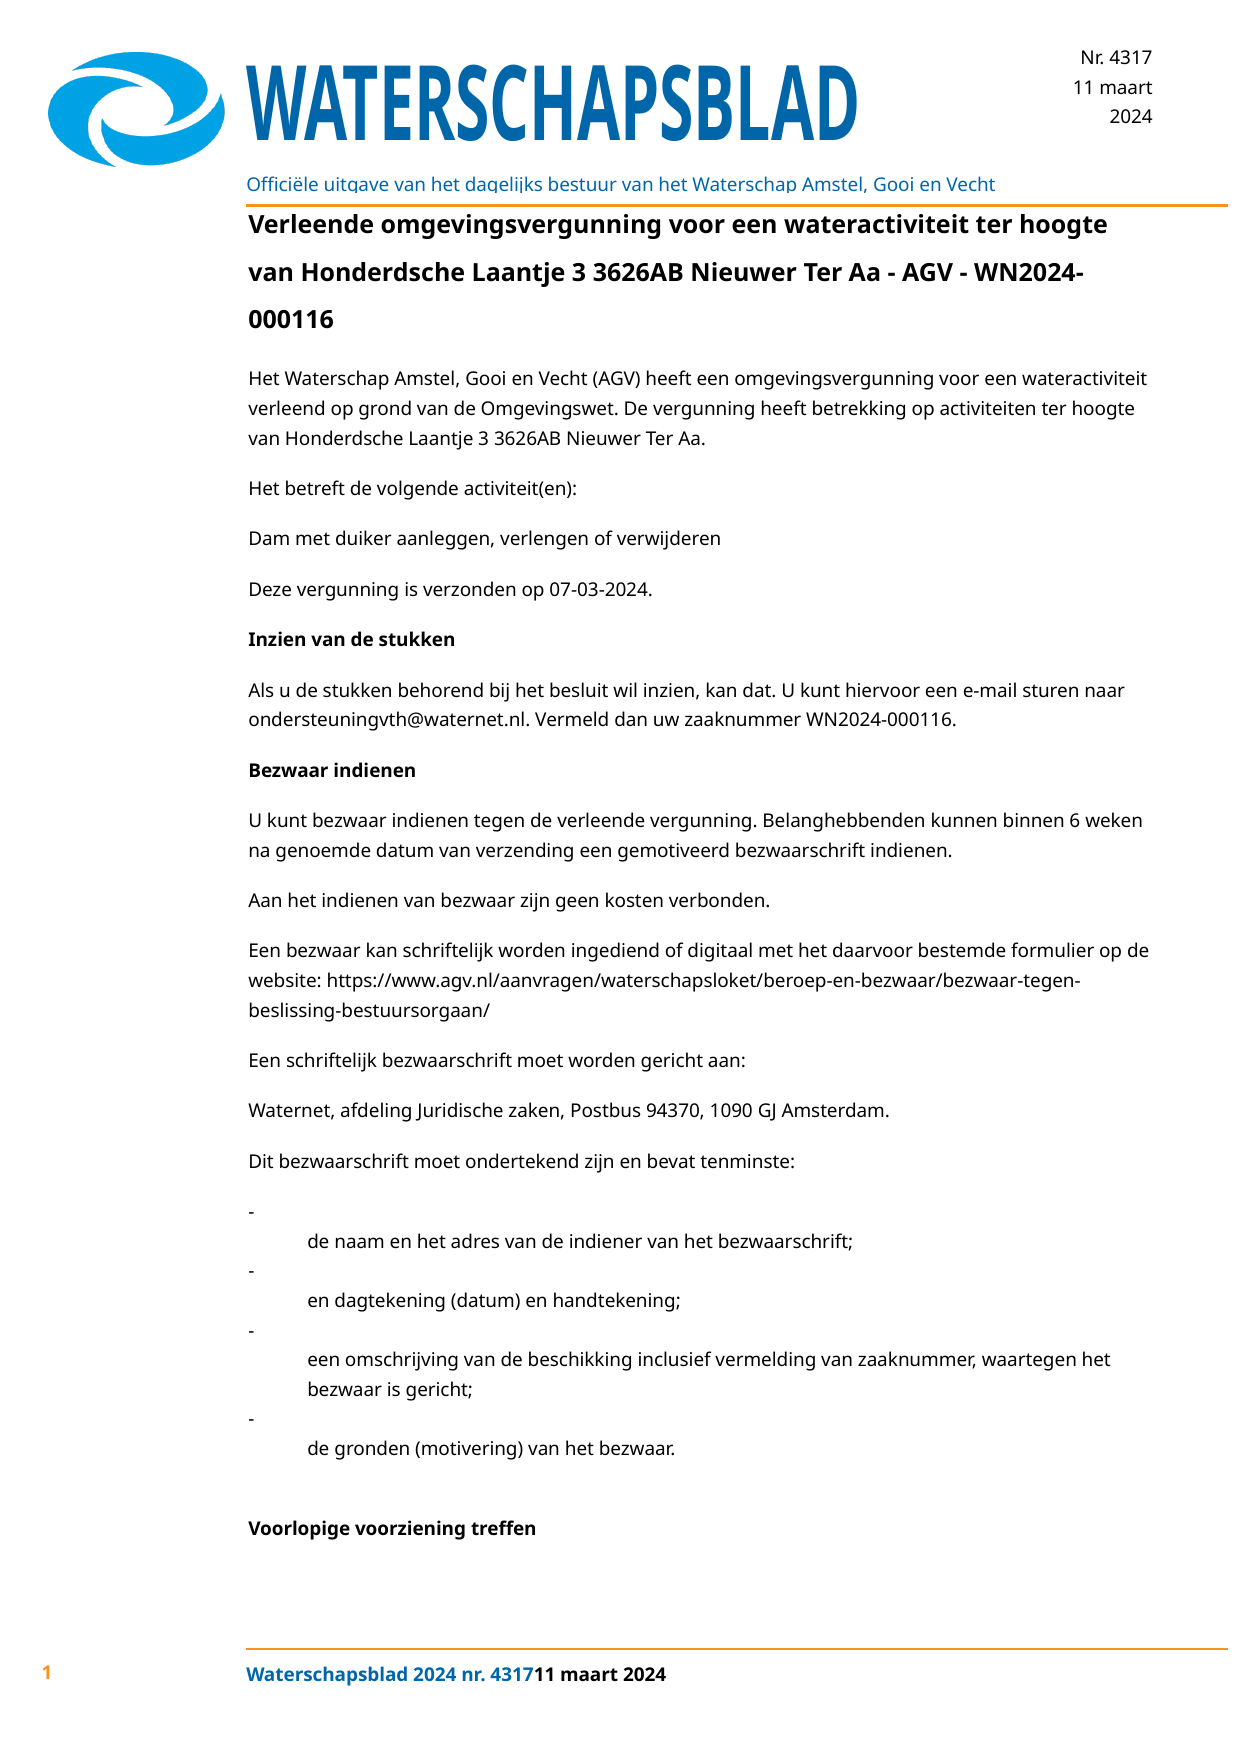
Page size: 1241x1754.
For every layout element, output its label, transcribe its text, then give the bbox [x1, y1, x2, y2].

text Dit bezwaarschrift moet ondertekend zijn en bevat tenminste: [248, 1148, 1152, 1174]
list de naam en het adres van de indiener van het bezwaarschrift; [248, 1228, 1152, 1254]
text Als u de stukken behorend bij het besluit wil inzien, kan dat. U kunt hiervoor een e-mail sturen naar ondersteuningvth@waternet.nl. Vermeld dan uw zaaknummer WN2024-000116. [248, 677, 1152, 732]
text Waternet, afdeling Juridische zaken, Postbus 94370, 1090 GJ Amsterdam. [248, 1098, 1152, 1123]
text Deze vergunning is verzonden op 07-03-2024. [248, 576, 1152, 602]
text U kunt bezwaar indienen tegen de verleende vergunning. Belanghebbenden kunnen binnen 6 weken na genoemde datum van verzending een gemotiveerd bezwaarschrift indienen. [248, 807, 1152, 862]
list de gronden (motivering) van het bezwaar. [248, 1435, 1152, 1461]
text Bezwaar indienen [248, 757, 1152, 782]
list een omschrijving van de beschikking inclusief vermelding van zaaknummer, waartegen het bezwaar is gericht; [248, 1346, 1152, 1402]
picture [41, 47, 231, 172]
list en dagtekening (datum) en handtekening; [248, 1287, 1152, 1313]
text Een bezwaar kan schriftelijk worden ingediend of digitaal met het daarvoor bestemde formulier op de website: https://www.agv.nl/aanvragen/waterschapsloket/beroep-en-bezwaar/bezwaar-tegen-beslissing-bestuursorgaan/ [248, 938, 1152, 1022]
text Inzien van de stukken [248, 626, 1152, 652]
text Het Waterschap Amstel, Gooi en Vecht (AGV) heeft een omgevingsvergunning voor een wateractiviteit verleend op grond van de Omgevingswet. De vergunning heeft betrekking op activiteiten ter hoogte van Honderdsche Laantje 3 3626AB Nieuwer Ter Aa. [248, 366, 1152, 450]
text Aan het indienen van bezwaar zijn geen kosten verbonden. [248, 887, 1152, 913]
text Een schriftelijk bezwaarschrift moet worden gericht aan: [248, 1047, 1152, 1073]
text Voorlopige voorziening treffen [248, 1515, 1152, 1541]
text Het betreft de volgende activiteit(en): [248, 475, 1152, 501]
text Dam met duiker aanleggen, verlengen of verwijderen [248, 526, 1152, 551]
text Verleende omgevingsvergunning voor een wateractiviteit ter hoogte van Honderdsche Laantje 3 3626AB Nieuwer Ter Aa - AGV - WN2024-000116 [248, 207, 1152, 336]
